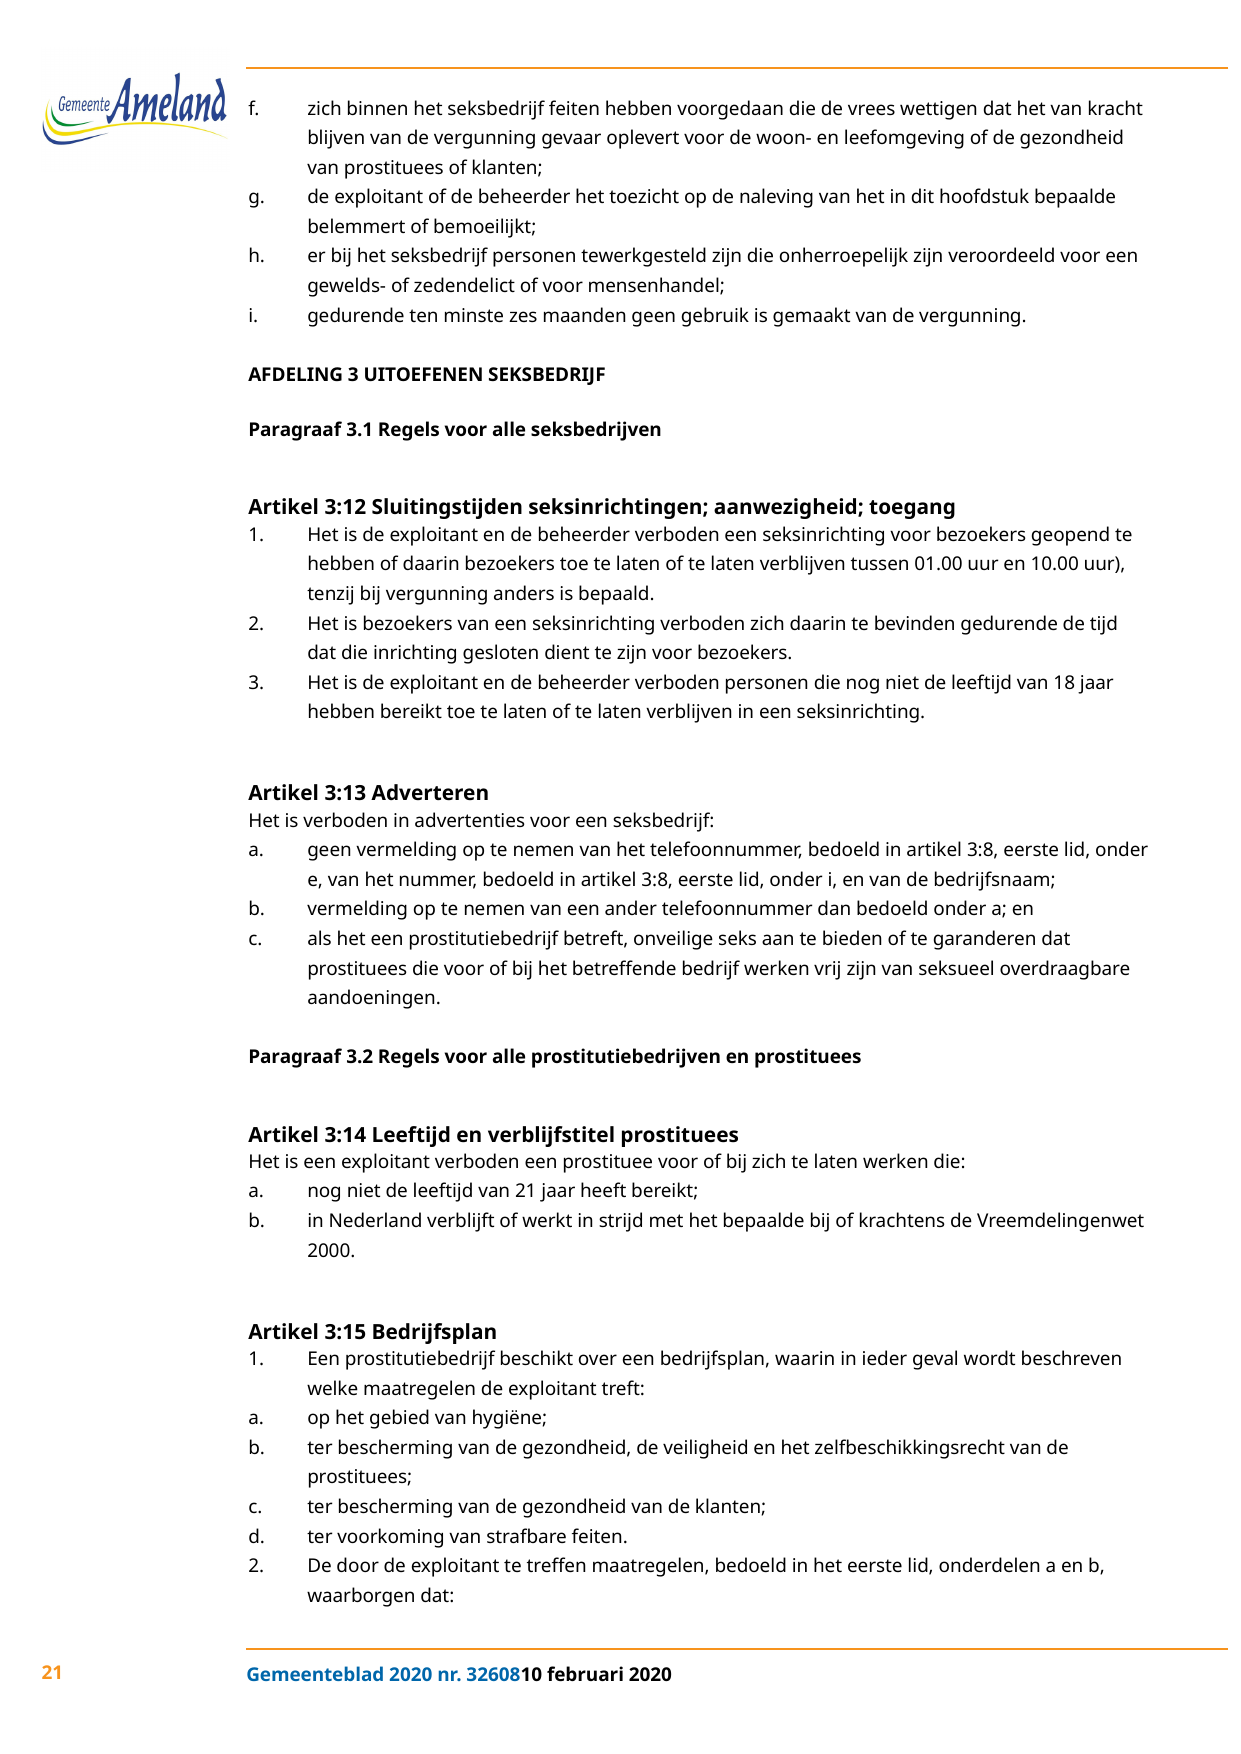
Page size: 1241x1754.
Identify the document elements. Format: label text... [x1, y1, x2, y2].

text Paragraaf 3.1 Regels voor alle seksbedrijven [248, 416, 1152, 442]
list nog niet de leeftijd van 21 jaar heeft bereikt; [248, 1178, 1152, 1203]
list zich binnen het seksbedrijf feiten hebben voorgedaan die de vrees wettigen dat het van kracht blijven van de vergunning gevaar oplevert voor de woon- en leefomgeving of de gezondheid van prostituees of klanten; [248, 95, 1152, 180]
list ter voorkoming van strafbare feiten. [248, 1523, 1152, 1548]
text Artikel 3:14 Leeftijd en verblijfstitel prostituees [248, 1120, 1152, 1148]
text Het is verboden in advertenties voor een seksbedrijf: [248, 807, 1152, 833]
list er bij het seksbedrijf personen tewerkgesteld zijn die onherroepelijk zijn veroordeeld voor een gewelds- of zedendelict of voor mensenhandel; [248, 243, 1152, 298]
list op het gebied van hygiëne; [248, 1404, 1152, 1430]
picture [41, 47, 231, 172]
list Het is de exploitant en de beheerder verboden een seksinrichting voor bezoekers geopend te hebben of daarin bezoekers toe te laten of te laten verblijven tussen 01.00 uur en 10.00 uur), tenzij bij vergunning anders is bepaald. [248, 521, 1152, 606]
list ter bescherming van de gezondheid van de klanten; [248, 1493, 1152, 1519]
text Artikel 3:15 Bedrijfsplan [248, 1317, 1152, 1345]
list als het een prostitutiebedrijf betreft, onveilige seks aan te bieden of te garanderen dat prostituees die voor of bij het betreffende bedrijf werken vrij zijn van seksueel overdraagbare aandoeningen. [248, 925, 1152, 1010]
text AFDELING 3 UITOEFENEN SEKSBEDRIJF [248, 361, 1152, 387]
list de exploitant of de beheerder het toezicht op de naleving van het in dit hoofdstuk bepaalde belemmert of bemoeilijkt; [248, 183, 1152, 239]
list in Nederland verblijft of werkt in strijd met het bepaalde bij of krachtens de Vreemdelingenwet 2000. [248, 1207, 1152, 1263]
list vermelding op te nemen van een ander telefoonnummer dan bedoeld onder a; en [248, 896, 1152, 921]
list geen vermelding op te nemen van het telefoonnummer, bedoeld in artikel 3:8, eerste lid, onder e, van het nummer, bedoeld in artikel 3:8, eerste lid, onder i, en van de bedrijfsnaam; [248, 836, 1152, 892]
list Het is de exploitant en de beheerder verboden personen die nog niet de leeftijd van 18 jaar hebben bereikt toe te laten of te laten verblijven in een seksinrichting. [248, 669, 1152, 724]
text Artikel 3:12 Sluitingstijden seksinrichtingen; aanwezigheid; toegang [248, 492, 1152, 521]
text Paragraaf 3.2 Regels voor alle prostitutiebedrijven en prostituees [248, 1043, 1152, 1069]
list Het is bezoekers van een seksinrichting verboden zich daarin te bevinden gedurende de tijd dat die inrichting gesloten dient te zijn voor bezoekers. [248, 610, 1152, 665]
list ter bescherming van de gezondheid, de veiligheid en het zelfbeschikkingsrecht van de prostituees; [248, 1434, 1152, 1489]
text Artikel 3:13 Adverteren [248, 778, 1152, 807]
list gedurende ten minste zes maanden geen gebruik is gemaakt van de vergunning. [248, 302, 1152, 328]
text Het is een exploitant verboden een prostituee voor of bij zich te laten werken die: [248, 1148, 1152, 1174]
list Een prostitutiebedrijf beschikt over een bedrijfsplan, waarin in ieder geval wordt beschreven welke maatregelen de exploitant treft: [248, 1345, 1152, 1401]
list De door de exploitant te treffen maatregelen, bedoeld in het eerste lid, onderdelen a en b, waarborgen dat: [248, 1552, 1152, 1608]
